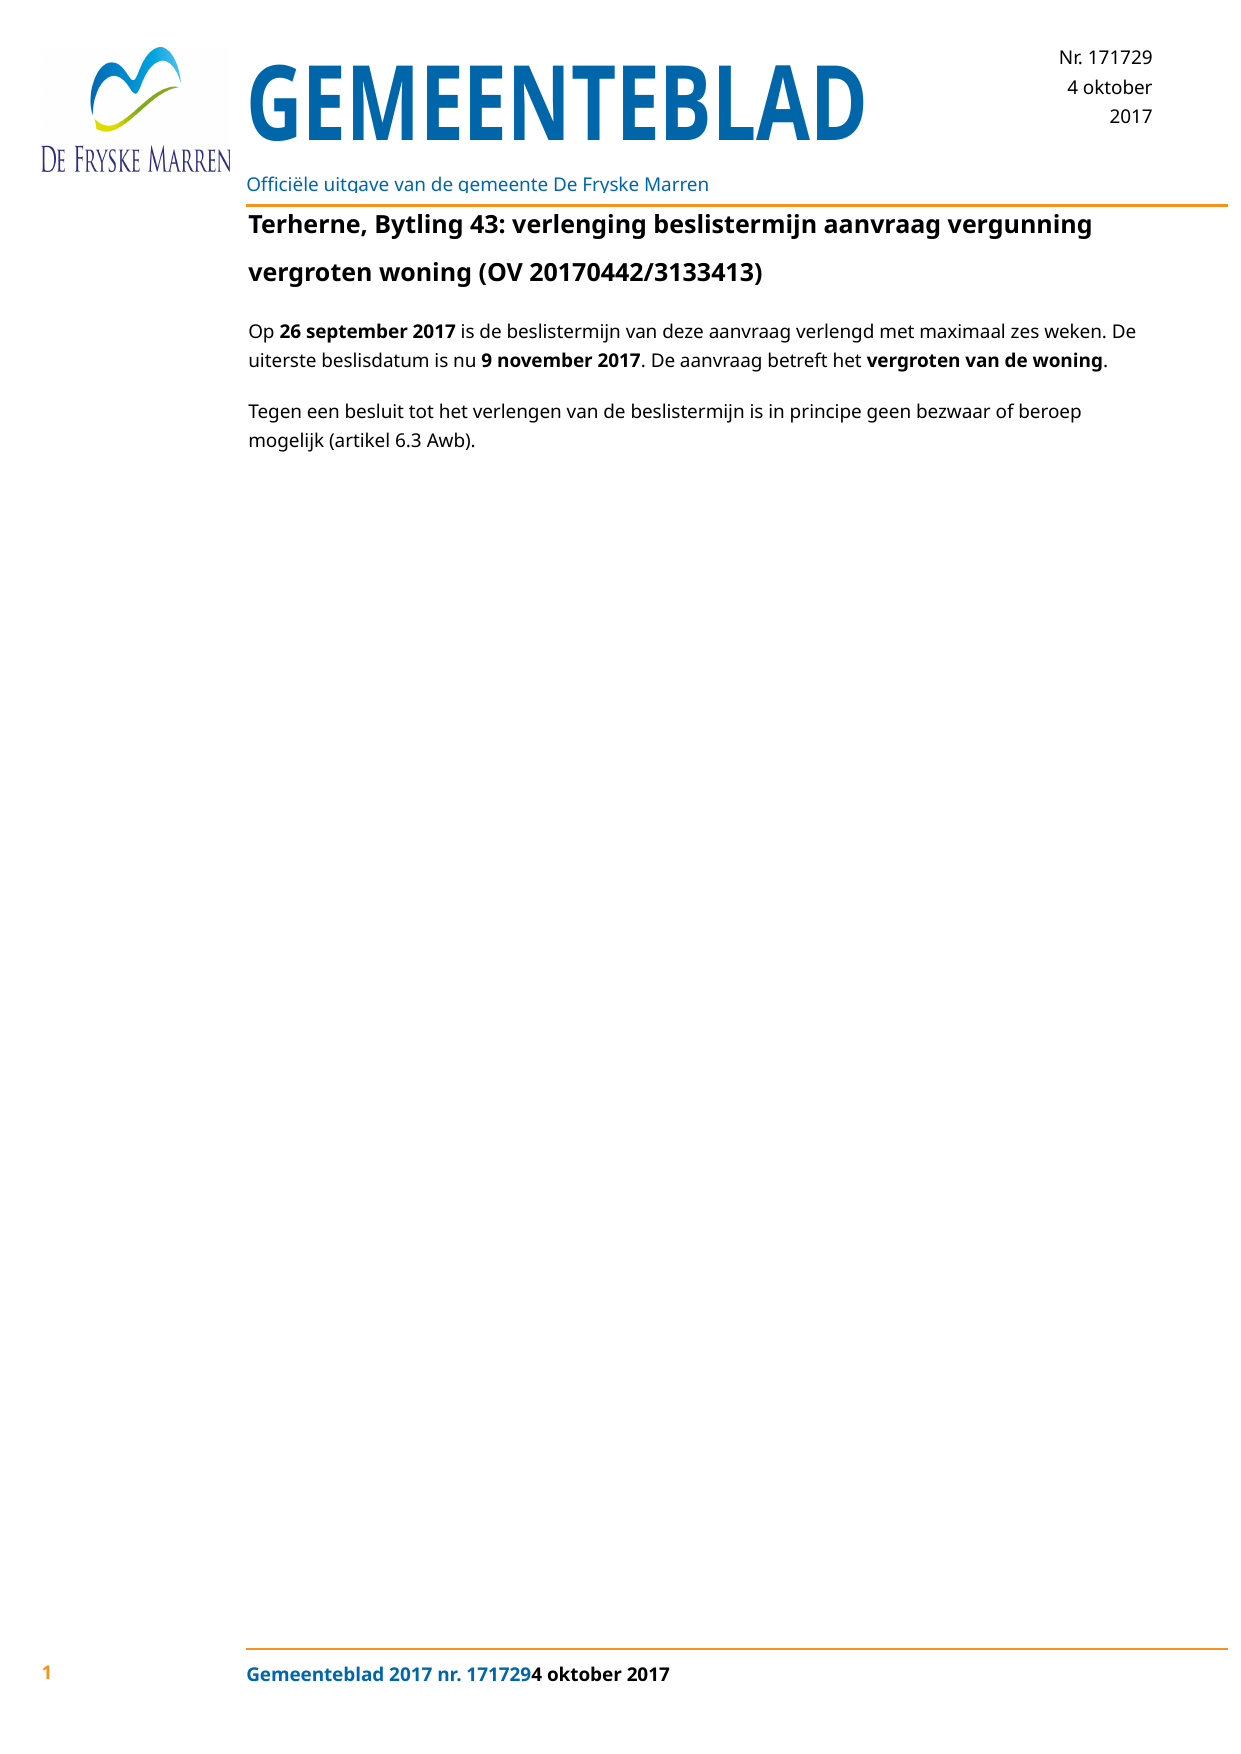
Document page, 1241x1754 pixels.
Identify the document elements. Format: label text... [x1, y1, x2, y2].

text Op 26 september 2017 is de beslistermijn van deze aanvraag verlengd met maximaal zes weken. De uiterste beslisdatum is nu 9 november 2017. De aanvraag betreft het vergroten van de woning. [248, 318, 1152, 373]
text Terherne, Bytling 43: verlenging beslistermijn aanvraag vergunning vergroten woning (OV 20170442/3133413) [248, 207, 1152, 288]
picture [41, 47, 231, 172]
text Tegen een besluit tot het verlengen van de beslistermijn is in principe geen bezwaar of beroep mogelijk (artikel 6.3 Awb). [248, 398, 1152, 453]
